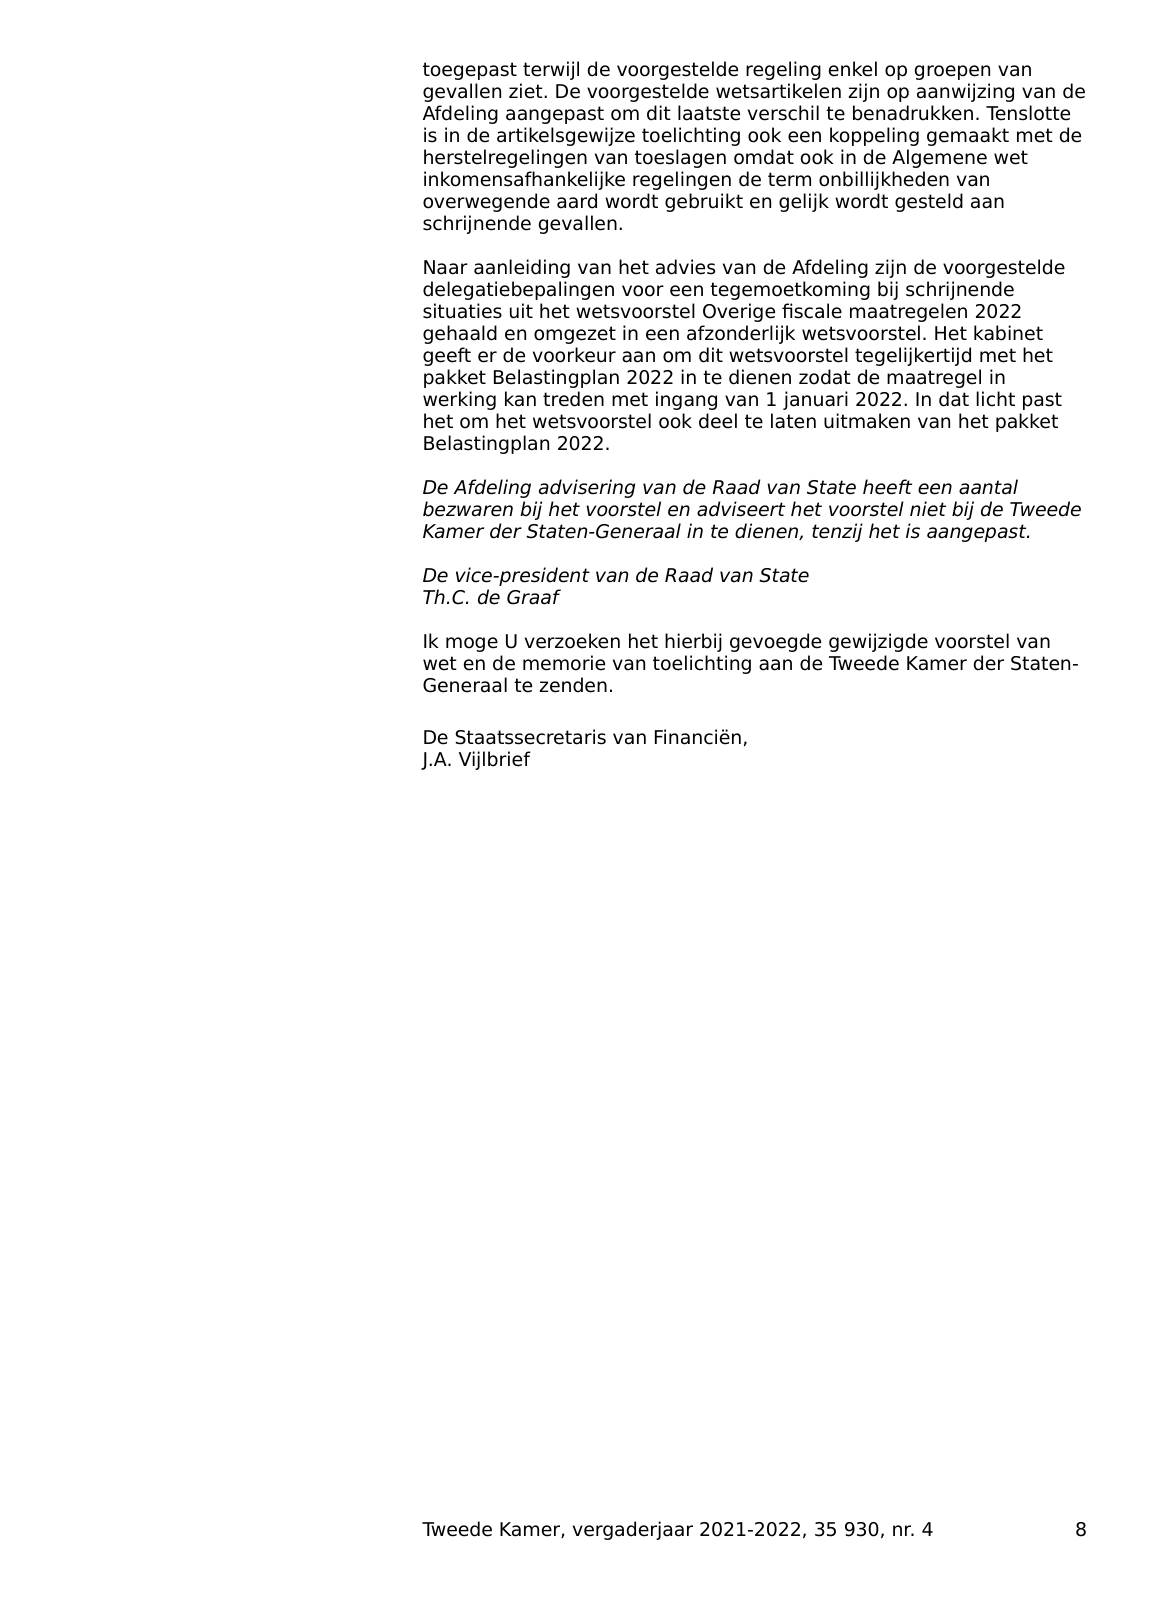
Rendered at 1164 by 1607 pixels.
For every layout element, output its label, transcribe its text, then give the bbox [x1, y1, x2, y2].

text De Staatssecretaris van Financiën, J.A. Vijlbrief [422, 727, 1087, 771]
text Naar aanleiding van het advies van de Afdeling zijn de voorgestelde delegatiebepalingen voor een tegemoetkoming bij schrijnende situaties uit het wetsvoorstel Overige fiscale maatregelen 2022 gehaald en omgezet in een afzonderlijk wetsvoorstel. Het kabinet geeft er de voorkeur aan om dit wetsvoorstel tegelijkertijd met het pakket Belastingplan 2022 in te dienen zodat de maatregel in werking kan treden met ingang van 1 januari 2022. In dat licht past het om het wetsvoorstel ook deel te laten uitmaken van het pakket Belastingplan 2022. [422, 257, 1087, 455]
text toegepast terwijl de voorgestelde regeling enkel op groepen van gevallen ziet. De voorgestelde wetsartikelen zijn op aanwijzing van de Afdeling aangepast om dit laatste verschil te benadrukken. Tenslotte is in de artikelsgewijze toelichting ook een koppeling gemaakt met de herstelregelingen van toeslagen omdat ook in de Algemene wet inkomensafhankelijke regelingen de term onbillijkheden van overwegende aard wordt gebruikt en gelijk wordt gesteld aan schrijnende gevallen. [422, 59, 1087, 235]
text Th.C. de Graaf [422, 587, 1087, 609]
text De vice-president van de Raad van State [422, 565, 1087, 587]
text Ik moge U verzoeken het hierbij gevoegde gewijzigde voorstel van wet en de memorie van toelichting aan de Tweede Kamer der Staten-Generaal te zenden. [422, 631, 1087, 697]
text De Afdeling advisering van de Raad van State heeft een aantal bezwaren bij het voorstel en adviseert het voorstel niet bij de Tweede Kamer der Staten-Generaal in te dienen, tenzij het is aangepast. [422, 477, 1087, 543]
